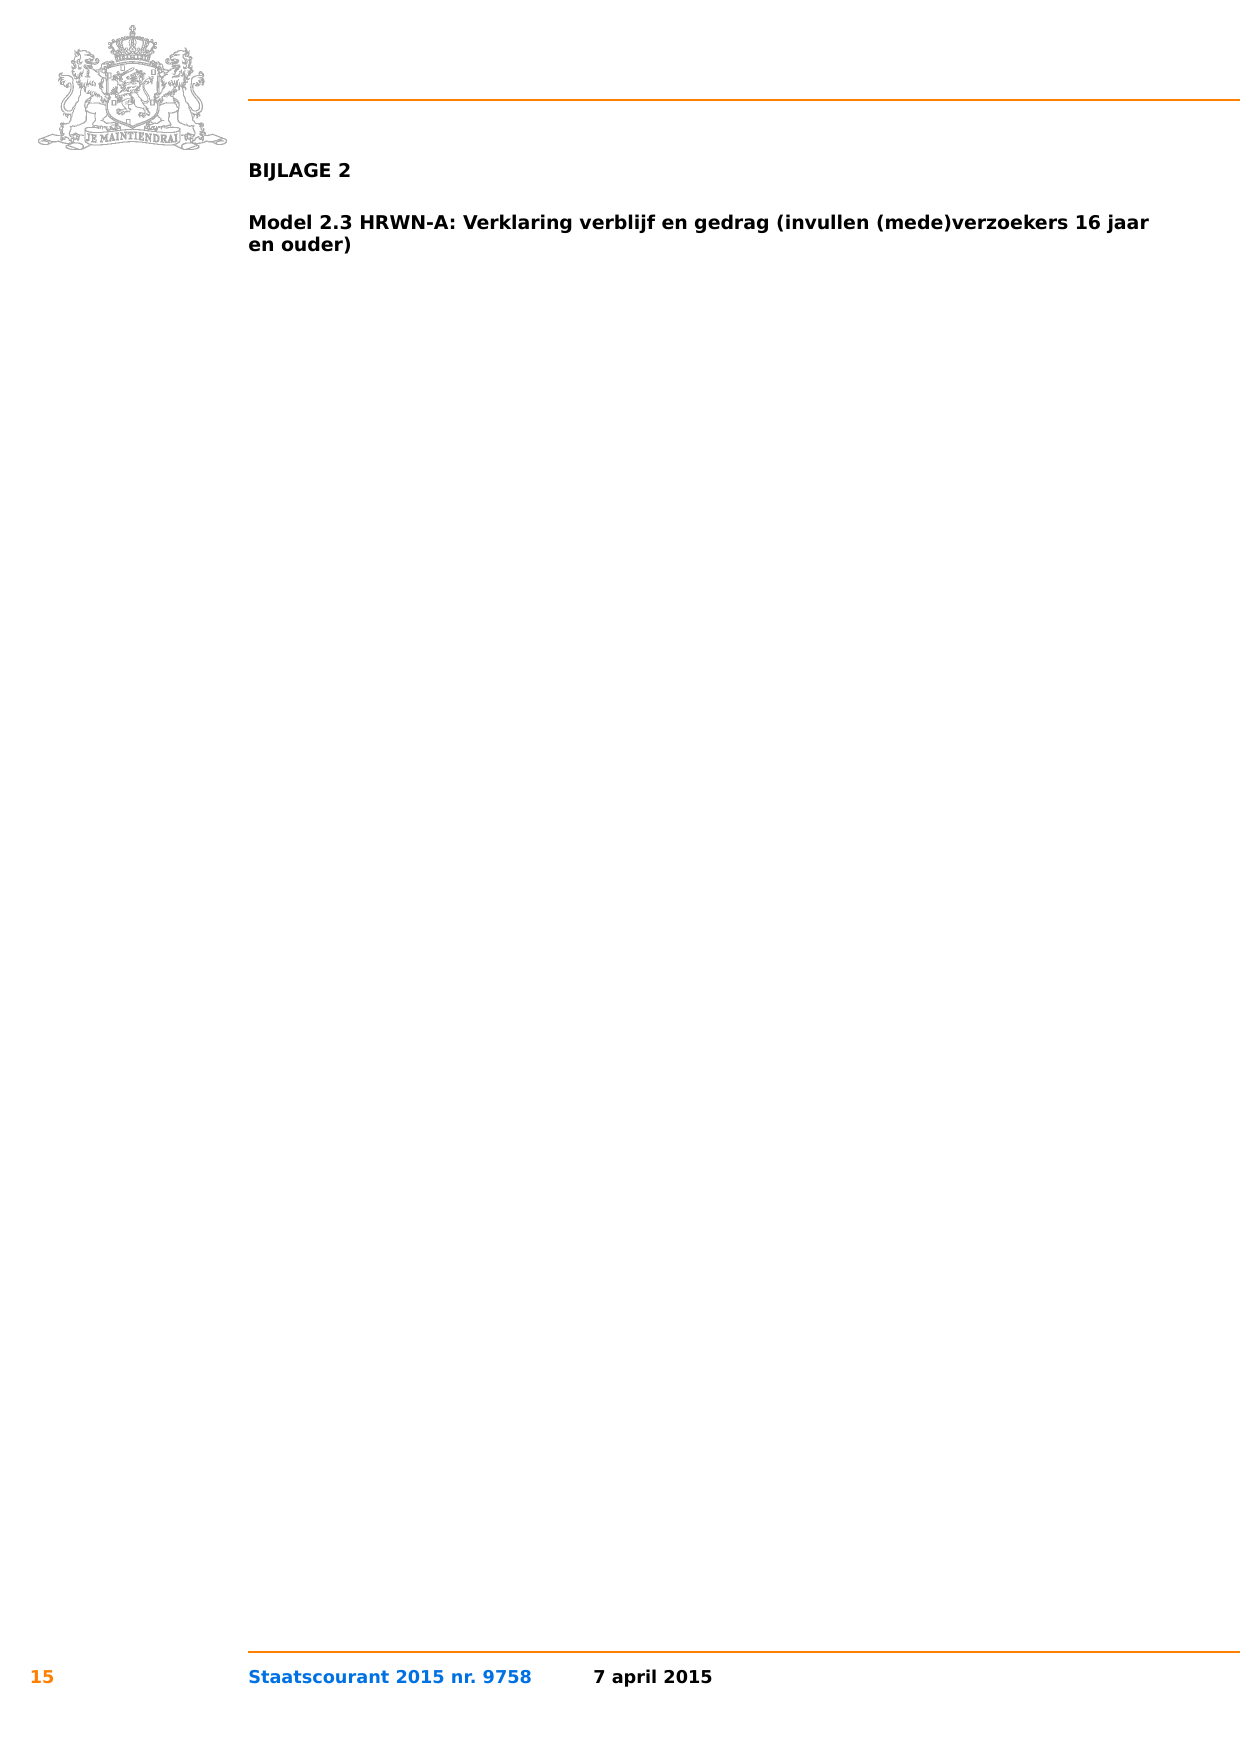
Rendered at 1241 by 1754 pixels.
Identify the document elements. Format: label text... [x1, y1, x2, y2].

subtitle Model 2.3 HRWN-A: Verklaring verblijf en gedrag (invullen (mede)verzoekers 16 jaar en ouder) [248, 212, 1163, 256]
picture [38, 25, 227, 150]
subtitle BIJLAGE 2 [248, 160, 1163, 182]
